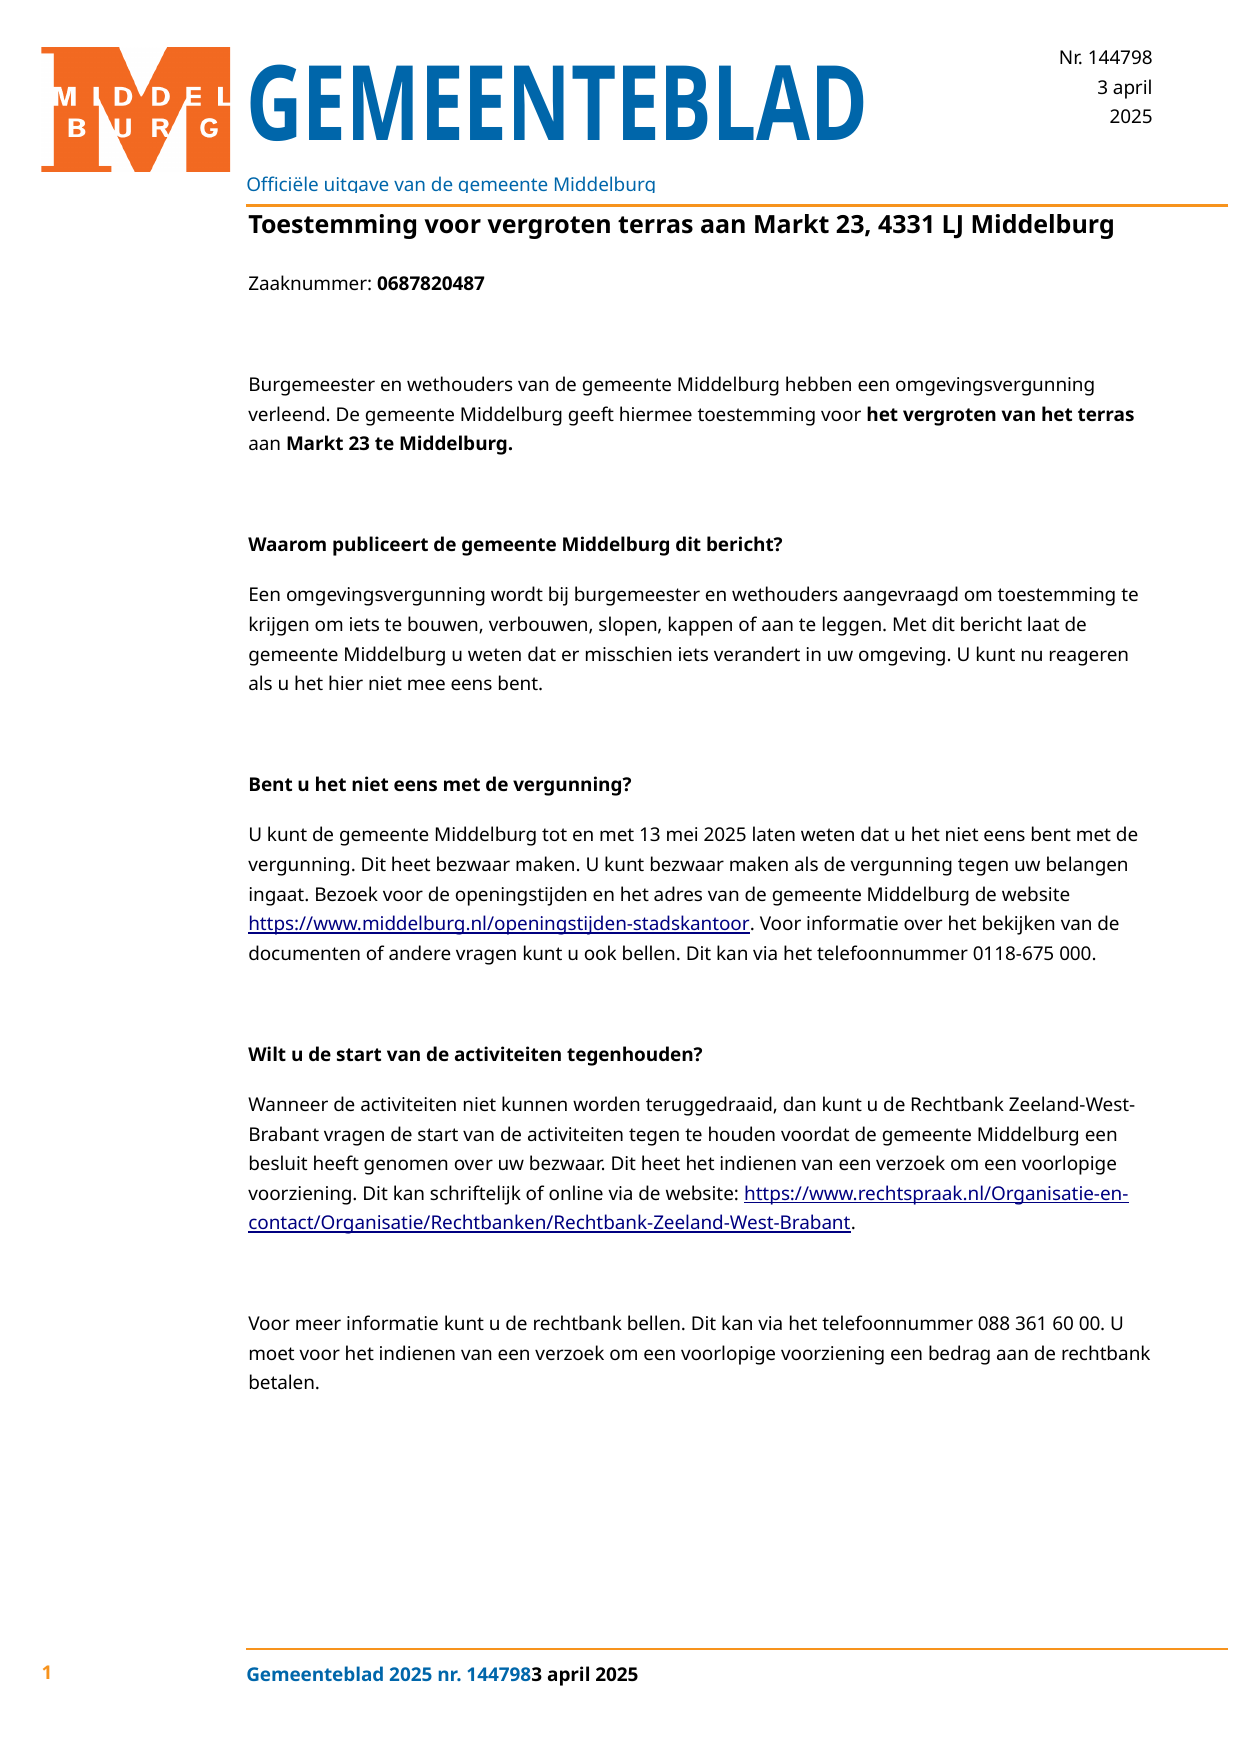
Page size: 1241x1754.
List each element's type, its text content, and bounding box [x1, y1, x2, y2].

text U kunt de gemeente Middelburg tot en met 13 mei 2025 laten weten dat u het niet eens bent met de vergunning. Dit heet bezwaar maken. U kunt bezwaar maken als de vergunning tegen uw belangen ingaat. Bezoek voor de openingstijden en het adres van de gemeente Middelburg de website https://www.middelburg.nl/openingstijden-stadskantoor. Voor informatie over het bekijken van de documenten of andere vragen kunt u ook bellen. Dit kan via het telefoonnummer 0118-675 000. [248, 822, 1152, 966]
text Waarom publiceert de gemeente Middelburg dit bericht? [248, 531, 1152, 557]
text Een omgevingsvergunning wordt bij burgemeester en wethouders aangevraagd om toestemming te krijgen om iets te bouwen, verbouwen, slopen, kappen of aan te leggen. Met dit bericht laat de gemeente Middelburg u weten dat er misschien iets verandert in uw omgeving. U kunt nu reageren als u het hier niet mee eens bent. [248, 582, 1152, 696]
text Wilt u de start van de activiteiten tegenhouden? [248, 1041, 1152, 1066]
text Burgemeester en wethouders van de gemeente Middelburg hebben een omgevingsvergunning verleend. De gemeente Middelburg geeft hiermee toestemming voor het vergroten van het terras aan Markt 23 te Middelburg. [248, 371, 1152, 456]
text Toestemming voor vergroten terras aan Markt 23, 4331 LJ Middelburg [248, 207, 1152, 241]
text Bent u het niet eens met de vergunning? [248, 771, 1152, 797]
text Wanneer de activiteiten niet kunnen worden teruggedraaid, dan kunt u de Rechtbank Zeeland-West-Brabant vragen de start van de activiteiten tegen te houden voordat de gemeente Middelburg een besluit heeft genomen over uw bezwaar. Dit heet het indienen van een verzoek om een voorlopige voorziening. Dit kan schriftelijk of online via de website: https://www.rechtspraak.nl/Organisatie-en-contact/Organisatie/Rechtbanken/Rechtbank-Zeeland-West-Brabant. [248, 1091, 1152, 1235]
picture [41, 47, 231, 172]
text Voor meer informatie kunt u de rechtbank bellen. Dit kan via het telefoonnummer 088 361 60 00. U moet voor het indienen van een verzoek om een voorlopige voorziening een bedrag aan de rechtbank betalen. [248, 1310, 1152, 1395]
text Zaaknummer: 0687820487 [248, 270, 1152, 296]
